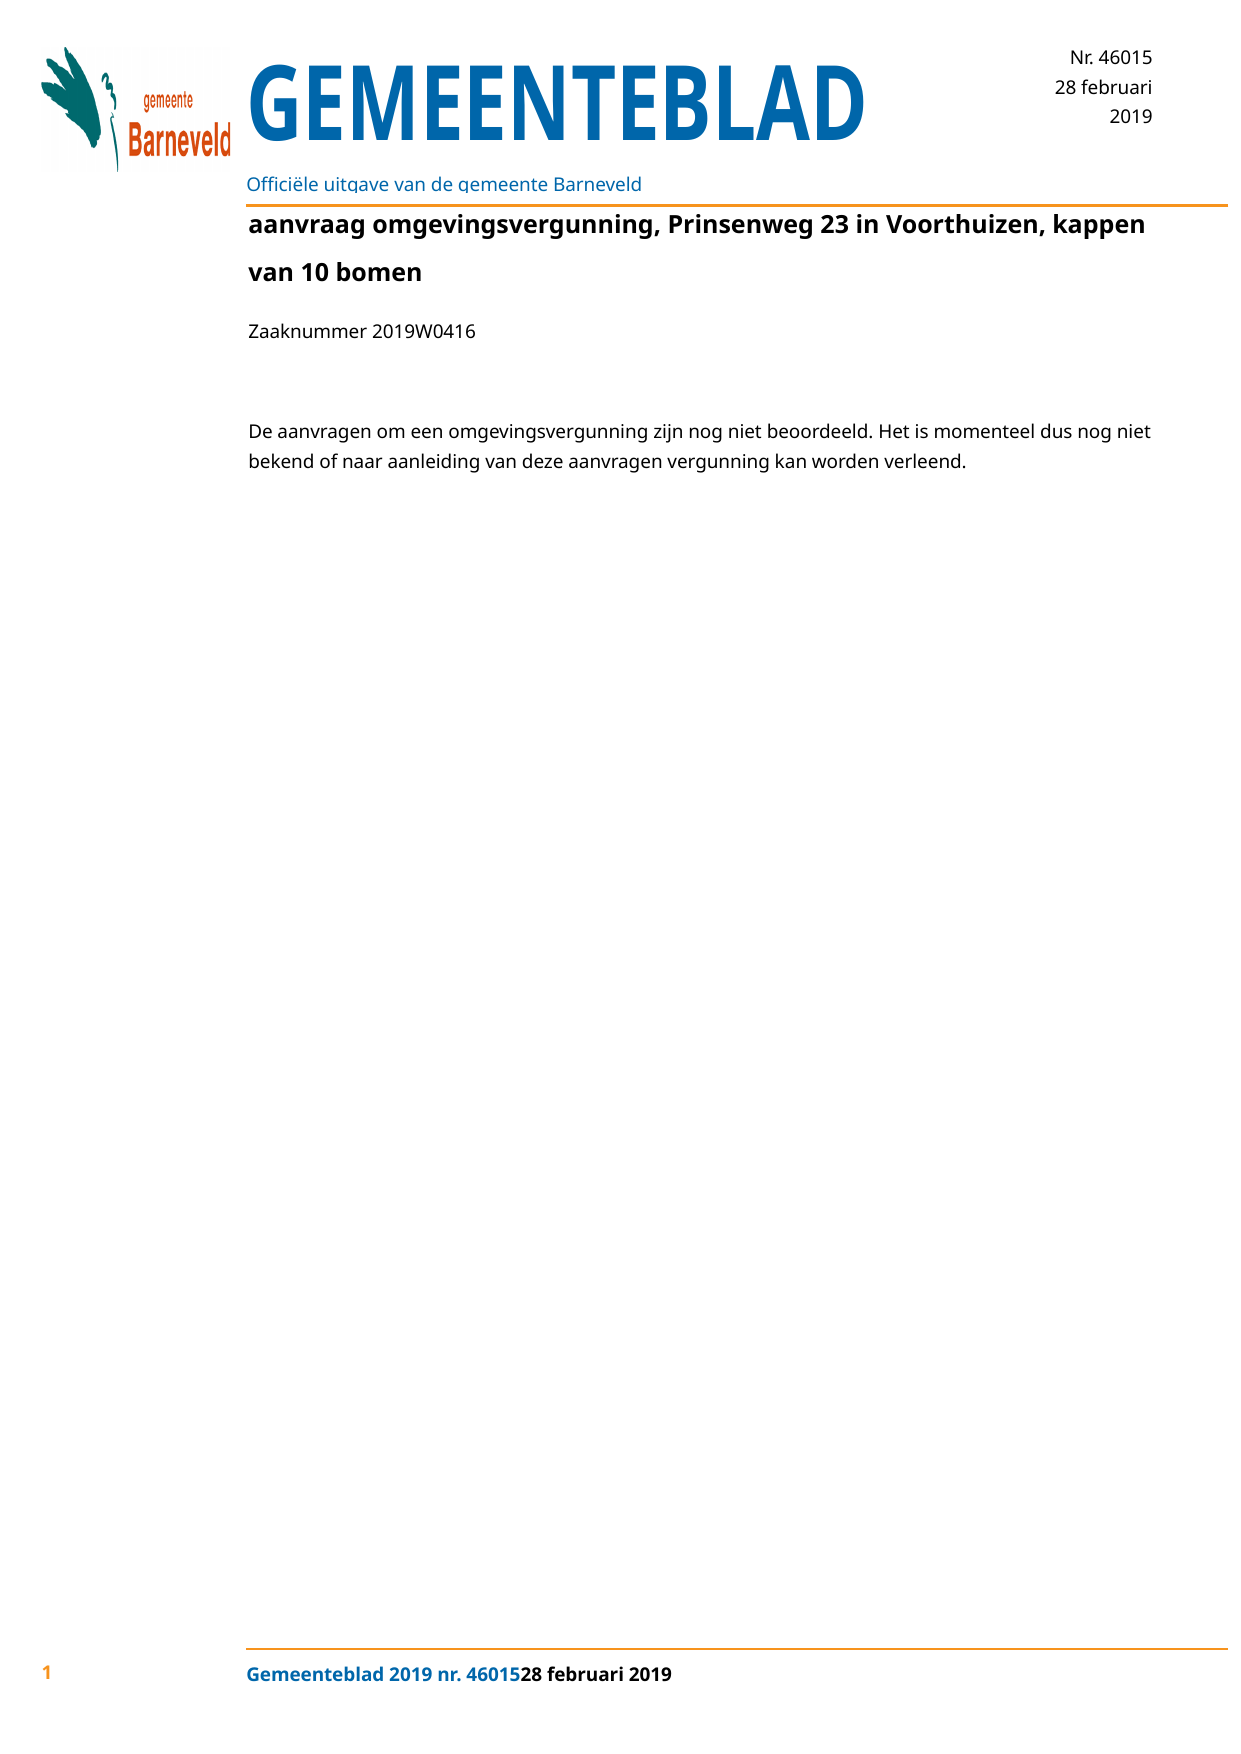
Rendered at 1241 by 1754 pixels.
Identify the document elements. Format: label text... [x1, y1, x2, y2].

text De aanvragen om een omgevingsvergunning zijn nog niet beoordeeld. Het is momenteel dus nog niet bekend of naar aanleiding van deze aanvragen vergunning kan worden verleend. [248, 419, 1152, 474]
text Zaaknummer 2019W0416 [248, 318, 1152, 344]
picture [41, 47, 231, 172]
text aanvraag omgevingsvergunning, Prinsenweg 23 in Voorthuizen, kappen van 10 bomen [248, 207, 1152, 288]
